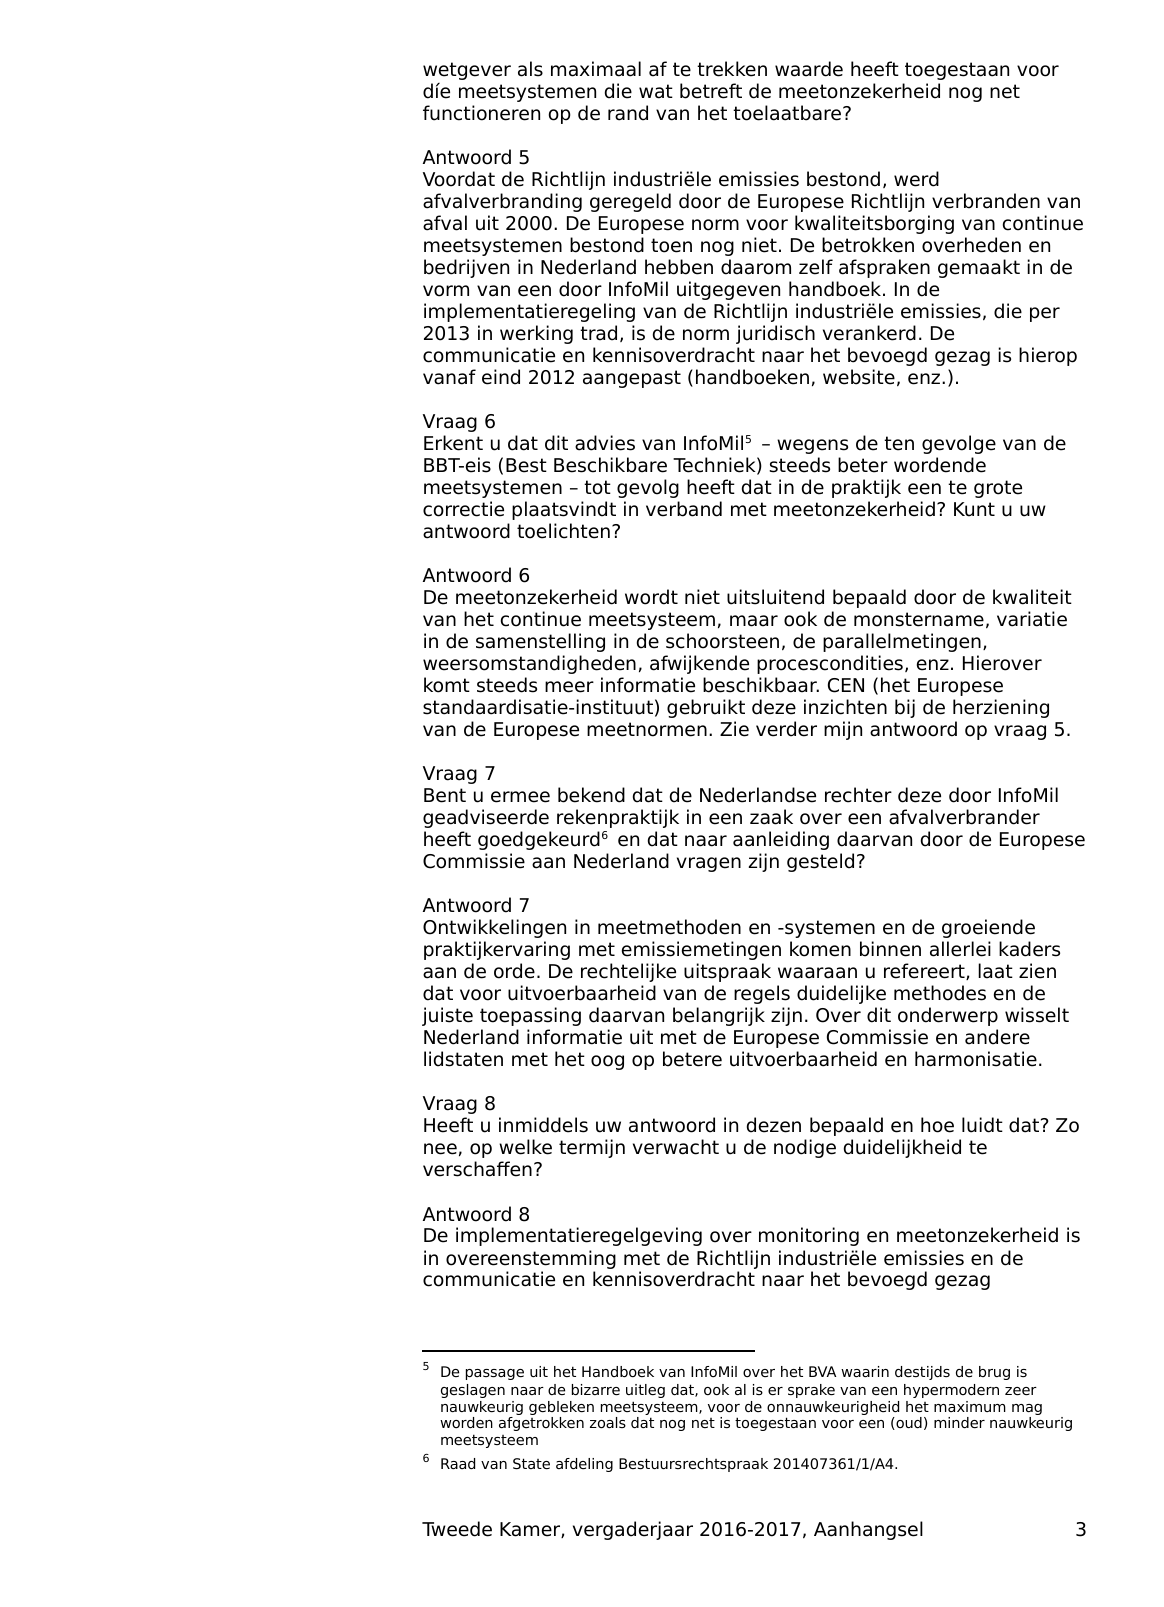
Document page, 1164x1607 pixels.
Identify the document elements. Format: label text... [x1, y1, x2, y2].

text Voordat de Richtlijn industriële emissies bestond, werd afvalverbranding geregeld door de Europese Richtlijn verbranden van afval uit 2000. De Europese norm voor kwaliteitsborging van continue meetsystemen bestond toen nog niet. De betrokken overheden en bedrijven in Nederland hebben daarom zelf afspraken gemaakt in de vorm van een door InfoMil uitgegeven handboek. In de implementatieregeling van de Richtlijn industriële emissies, die per 2013 in werking trad, is de norm juridisch verankerd. De communicatie en kennisoverdracht naar het bevoegd gezag is hierop vanaf eind 2012 aangepast (handboeken, website, enz.). [422, 169, 1087, 389]
text Ontwikkelingen in meetmethoden en -systemen en de groeiende praktijkervaring met emissiemetingen komen binnen allerlei kaders aan de orde. De rechtelijke uitspraak waaraan u refereert, laat zien dat voor uitvoerbaarheid van de regels duidelijke methodes en de juiste toepassing daarvan belangrijk zijn. Over dit onderwerp wisselt Nederland informatie uit met de Europese Commissie en andere lidstaten met het oog op betere uitvoerbaarheid en harmonisatie. [422, 917, 1087, 1071]
text De meetonzekerheid wordt niet uitsluitend bepaald door de kwaliteit van het continue meetsysteem, maar ook de monstername, variatie in de samenstelling in de schoorsteen, de parallelmetingen, weersomstandigheden, afwijkende procescondities, enz. Hierover komt steeds meer informatie beschikbaar. CEN (het Europese standaardisatie-instituut) gebruikt deze inzichten bij de herziening van de Europese meetnormen. Zie verder mijn antwoord op vraag 5. [422, 587, 1087, 741]
text Bent u ermee bekend dat de Nederlandse rechter deze door InfoMil geadviseerde rekenpraktijk in een zaak over een afvalverbrander heeft goedgekeurd en dat naar aanleiding daarvan door de Europese Commissie aan Nederland vragen zijn gesteld? [422, 785, 1087, 873]
text Antwoord 5 [422, 147, 1087, 169]
text Vraag 7 [422, 763, 1087, 785]
text Vraag 6 [422, 411, 1087, 433]
text Antwoord 7 [422, 895, 1087, 917]
text Raad van State afdeling Bestuursrechtspraak 201407361/1/A4. [422, 1452, 1087, 1474]
text wetgever als maximaal af te trekken waarde heeft toegestaan voor díe meetsystemen die wat betreft de meetonzekerheid nog net functioneren op de rand van het toelaatbare? [422, 59, 1087, 125]
text Heeft u inmiddels uw antwoord in dezen bepaald en hoe luidt dat? Zo nee, op welke termijn verwacht u de nodige duidelijkheid te verschaffen? [422, 1115, 1087, 1181]
text Antwoord 6 [422, 565, 1087, 587]
text Antwoord 8 [422, 1203, 1087, 1225]
text De passage uit het Handboek van InfoMil over het BVA waarin destijds de brug is geslagen naar de bizarre uitleg dat, ook al is er sprake van een hypermodern zeer nauwkeurig gebleken meetsysteem, voor de onnauwkeurigheid het maximum mag worden afgetrokken zoals dat nog net is toegestaan voor een (oud) minder nauwkeurig meetsysteem [422, 1360, 1087, 1449]
text De implementatieregelgeving over monitoring en meetonzekerheid is in overeenstemming met de Richtlijn industriële emissies en de communicatie en kennisoverdracht naar het bevoegd gezag [422, 1225, 1087, 1291]
text Vraag 8 [422, 1093, 1087, 1115]
text Erkent u dat dit advies van InfoMil – wegens de ten gevolge van de BBT-eis (Best Beschikbare Techniek) steeds beter wordende meetsystemen – tot gevolg heeft dat in de praktijk een te grote correctie plaatsvindt in verband met meetonzekerheid? Kunt u uw antwoord toelichten? [422, 433, 1087, 543]
